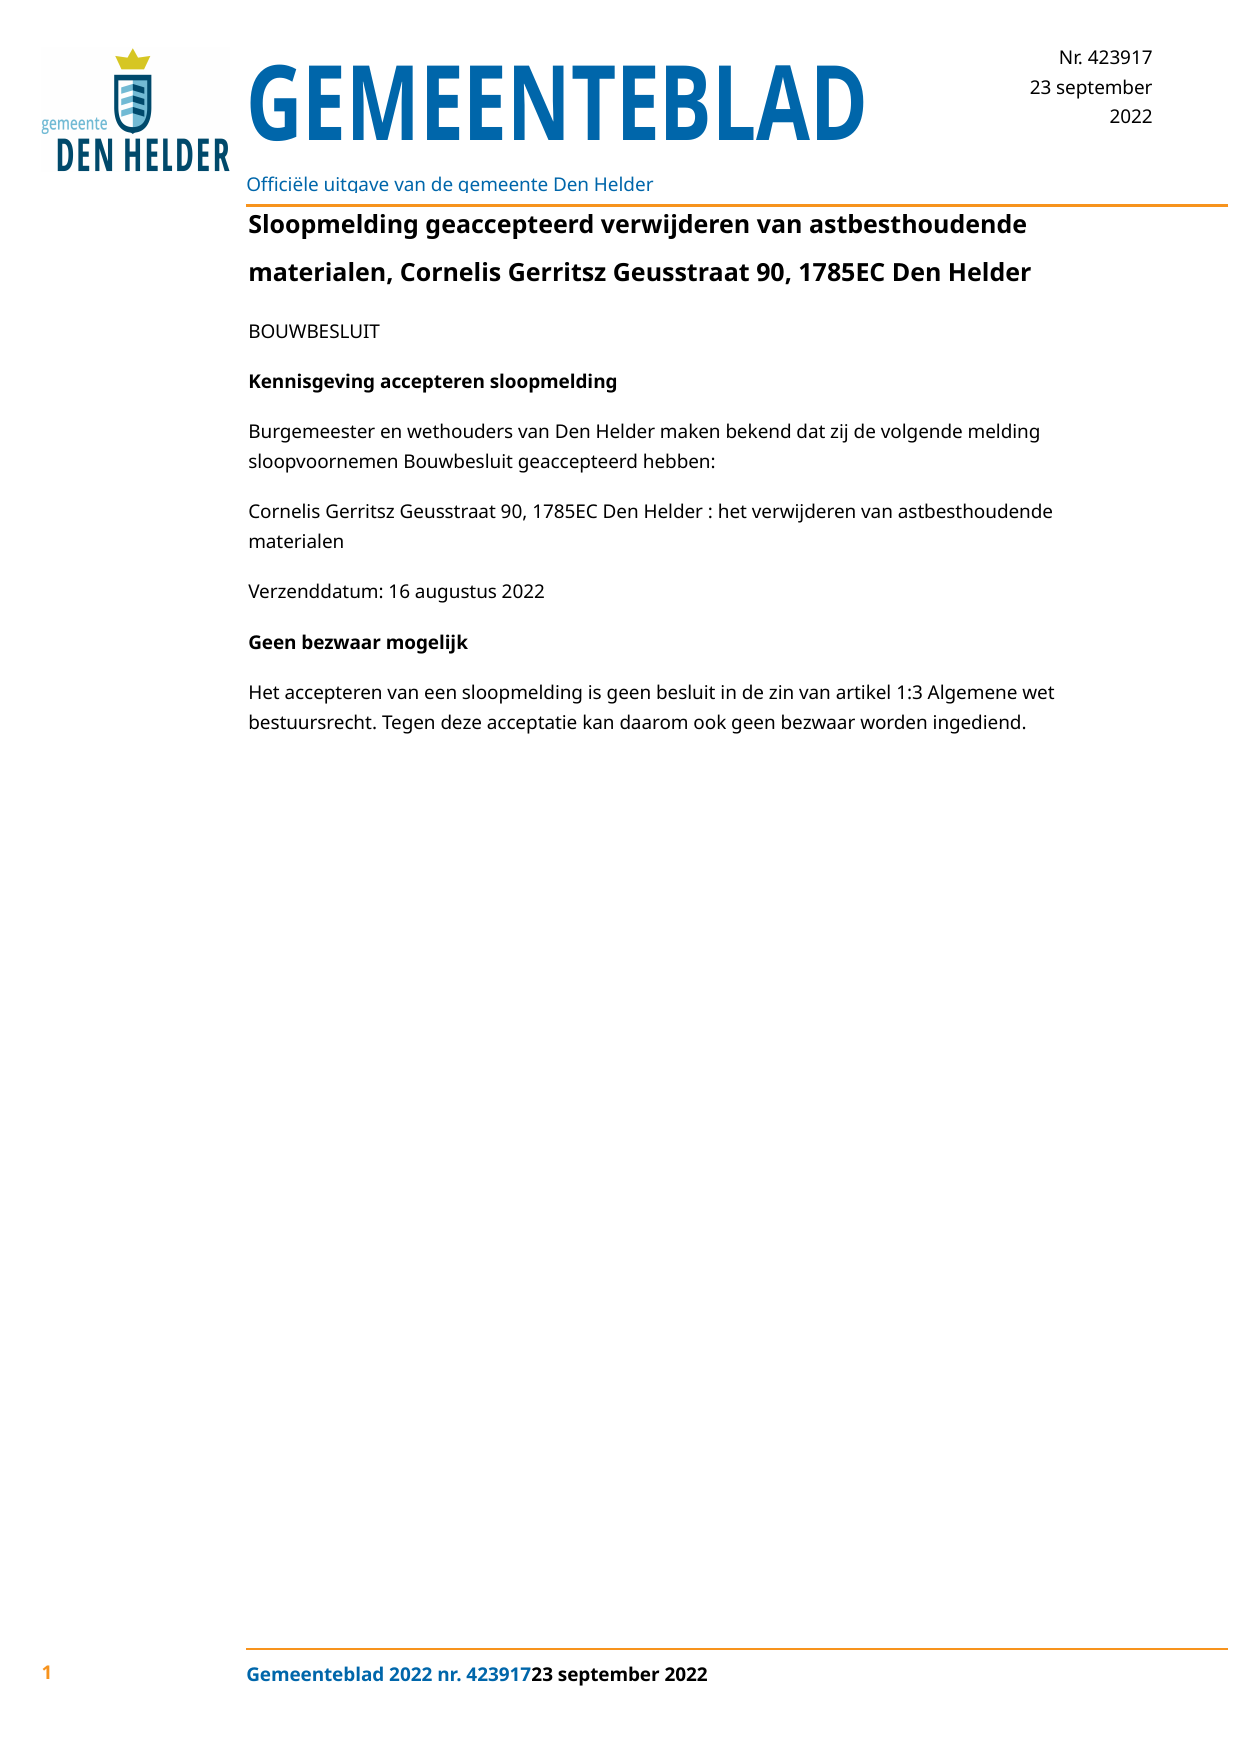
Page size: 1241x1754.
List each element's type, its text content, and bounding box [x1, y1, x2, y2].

picture [182, 144, 187, 165]
text Burgemeester en wethouders van Den Helder maken bekend dat zij de volgende melding sloopvoornemen Bouwbesluit geaccepteerd hebben: [248, 419, 1152, 474]
picture [130, 157, 135, 172]
text Sloopmelding geaccepteerd verwijderen van astbesthoudende materialen, Cornelis Gerritsz Geusstraat 90, 1785EC Den Helder [248, 207, 1152, 288]
picture [100, 154, 106, 172]
text Cornelis Gerritsz Geusstraat 90, 1785EC Den Helder : het verwijderen van astbesthoudende materialen [248, 499, 1152, 554]
picture [41, 47, 231, 172]
text BOUWBESLUIT [248, 318, 1152, 344]
text Verzenddatum: 16 augustus 2022 [248, 579, 1152, 604]
text Kennisgeving accepteren sloopmelding [248, 368, 1152, 394]
text Geen bezwaar mogelijk [248, 629, 1152, 655]
picture [63, 144, 68, 165]
picture [220, 160, 224, 172]
text Het accepteren van een sloopmelding is geen besluit in de zin van artikel 1:3 Algemene wet bestuursrecht. Tegen deze acceptatie kan daarom ook geen bezwaar worden ingediend. [248, 679, 1152, 735]
